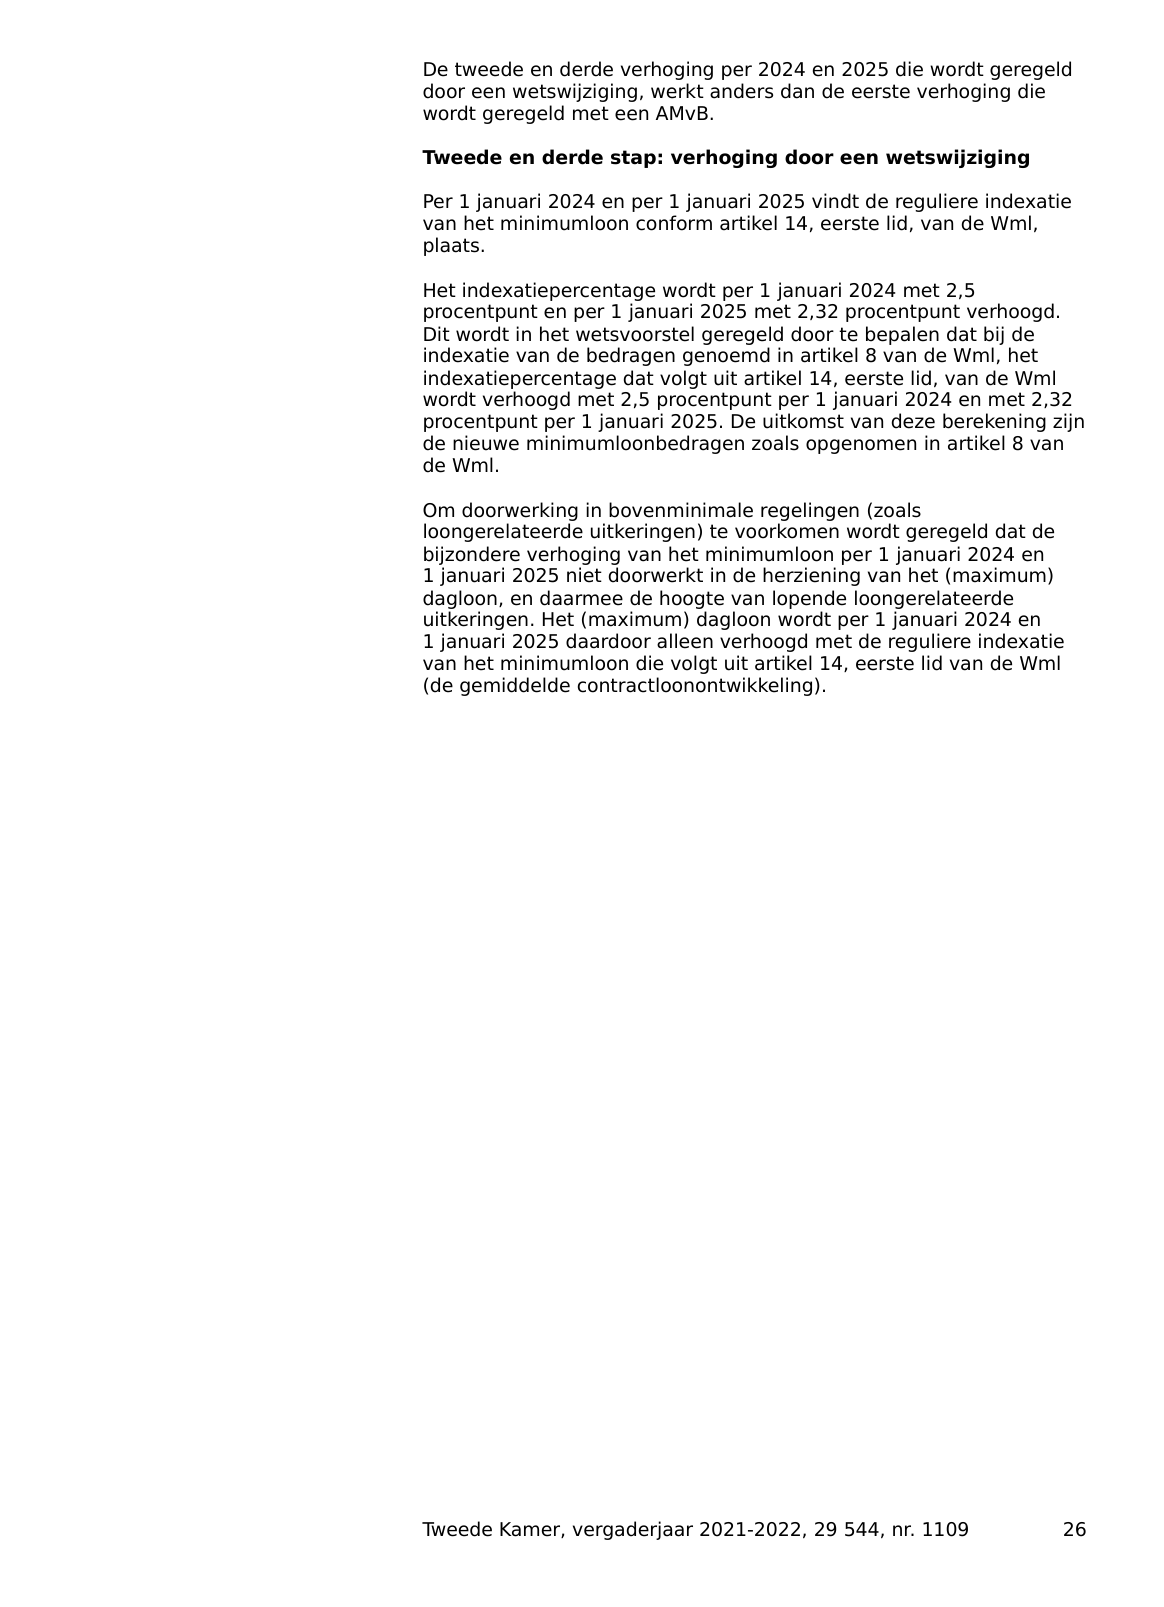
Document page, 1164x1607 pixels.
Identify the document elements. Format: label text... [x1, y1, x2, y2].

text Om doorwerking in bovenminimale regelingen (zoals loongerelateerde uitkeringen) te voorkomen wordt geregeld dat de bijzondere verhoging van het minimumloon per 1 januari 2024 en 1 januari 2025 niet doorwerkt in de herziening van het (maximum) dagloon, en daarmee de hoogte van lopende loongerelateerde uitkeringen. Het (maximum) dagloon wordt per 1 januari 2024 en 1 januari 2025 daardoor alleen verhoogd met de reguliere indexatie van het minimumloon die volgt uit artikel 14, eerste lid van de Wml (de gemiddelde contractloonontwikkeling). [422, 499, 1087, 697]
text Het indexatiepercentage wordt per 1 januari 2024 met 2,5 procentpunt en per 1 januari 2025 met 2,32 procentpunt verhoogd. Dit wordt in het wetsvoorstel geregeld door te bepalen dat bij de indexatie van de bedragen genoemd in artikel 8 van de Wml, het indexatiepercentage dat volgt uit artikel 14, eerste lid, van de Wml wordt verhoogd met 2,5 procentpunt per 1 januari 2024 en met 2,32 procentpunt per 1 januari 2025. De uitkomst van deze berekening zijn de nieuwe minimumloonbedragen zoals opgenomen in artikel 8 van de Wml. [422, 279, 1087, 477]
subtitle Tweede en derde stap: verhoging door een wetswijziging [422, 147, 1087, 169]
text De tweede en derde verhoging per 2024 en 2025 die wordt geregeld door een wetswijziging, werkt anders dan de eerste verhoging die wordt geregeld met een AMvB. [422, 59, 1087, 125]
text Per 1 januari 2024 en per 1 januari 2025 vindt de reguliere indexatie van het minimumloon conform artikel 14, eerste lid, van de Wml, plaats. [422, 191, 1087, 257]
